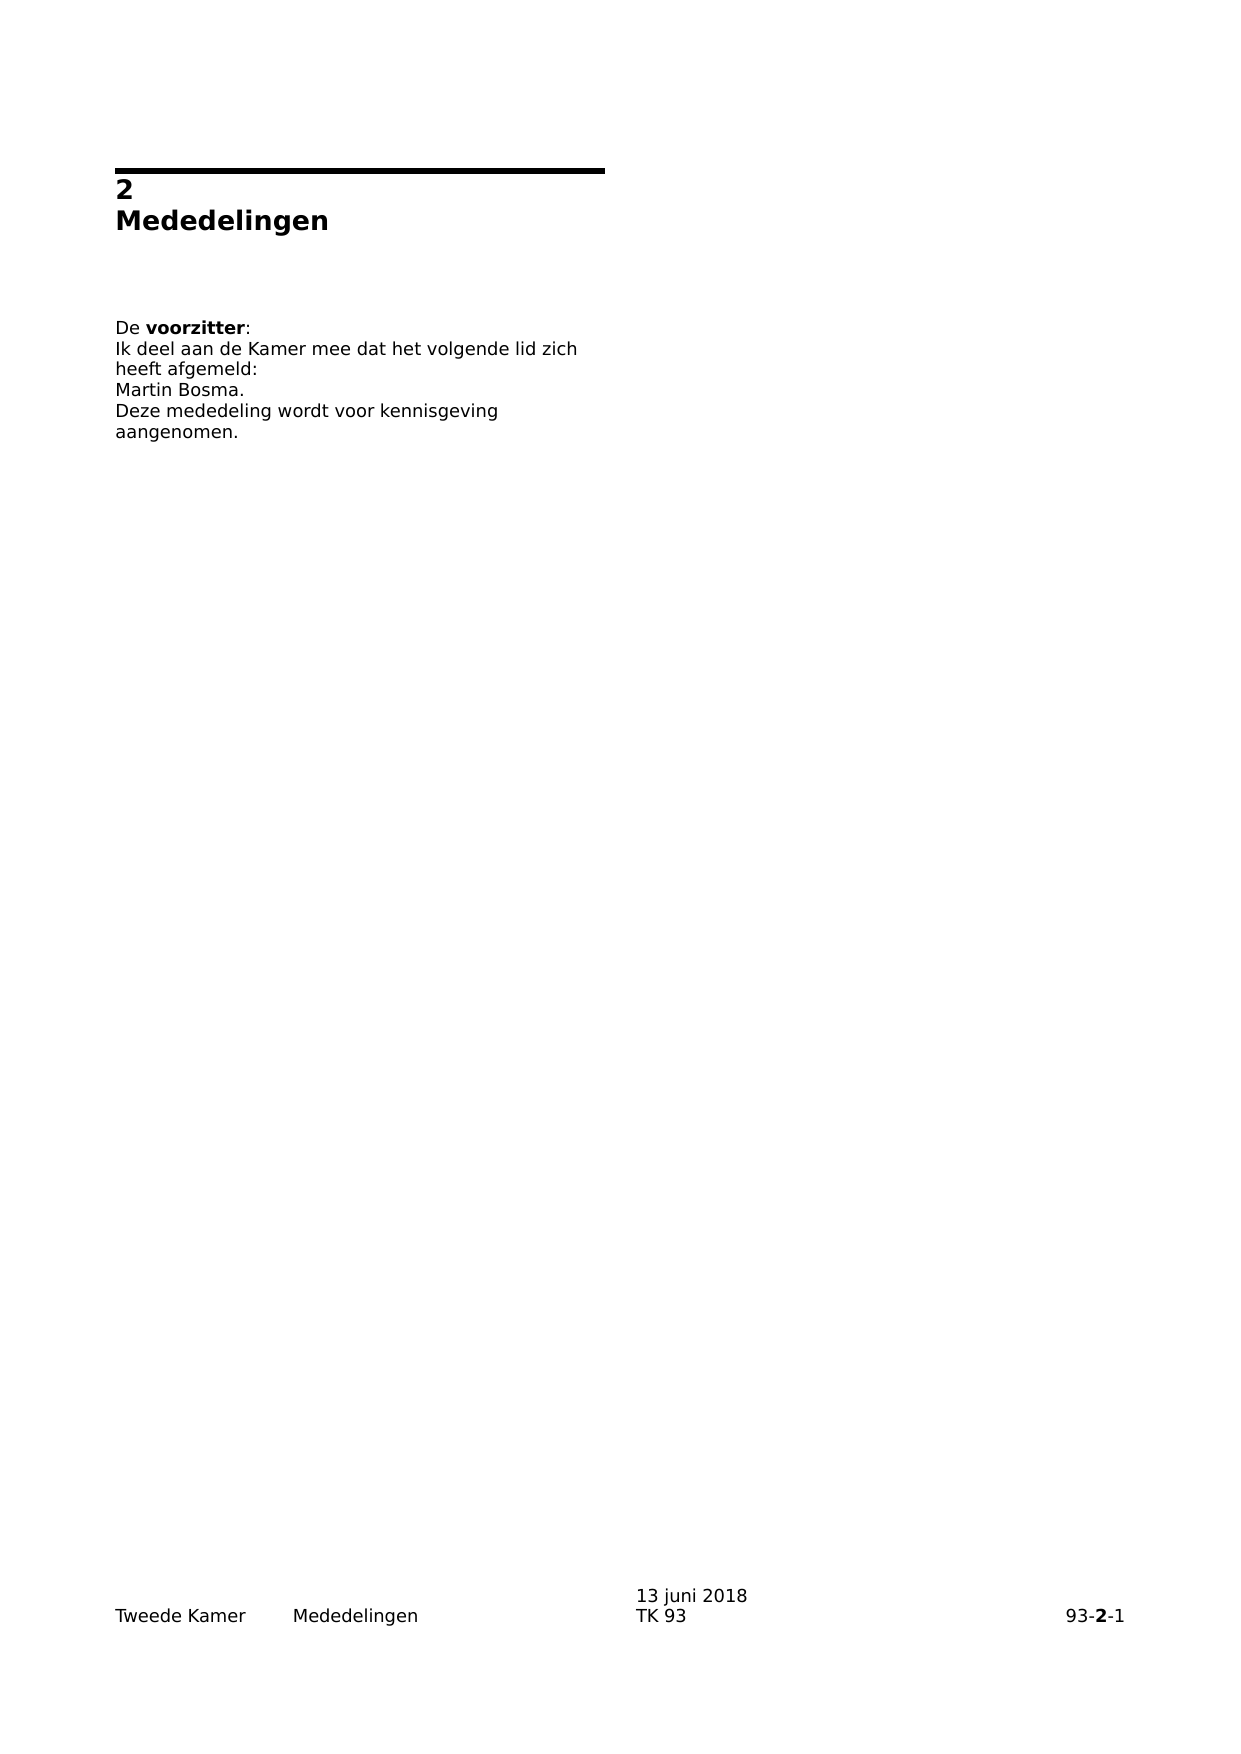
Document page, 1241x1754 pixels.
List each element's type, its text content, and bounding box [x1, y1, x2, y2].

text Martin Bosma. [115, 380, 605, 401]
title 2 Mededelingen [115, 174, 605, 237]
text De voorzitter: [115, 318, 605, 338]
text Deze mededeling wordt voor kennisgeving aangenomen. [115, 401, 605, 442]
text Ik deel aan de Kamer mee dat het volgende lid zich heeft afgemeld: [115, 338, 605, 380]
